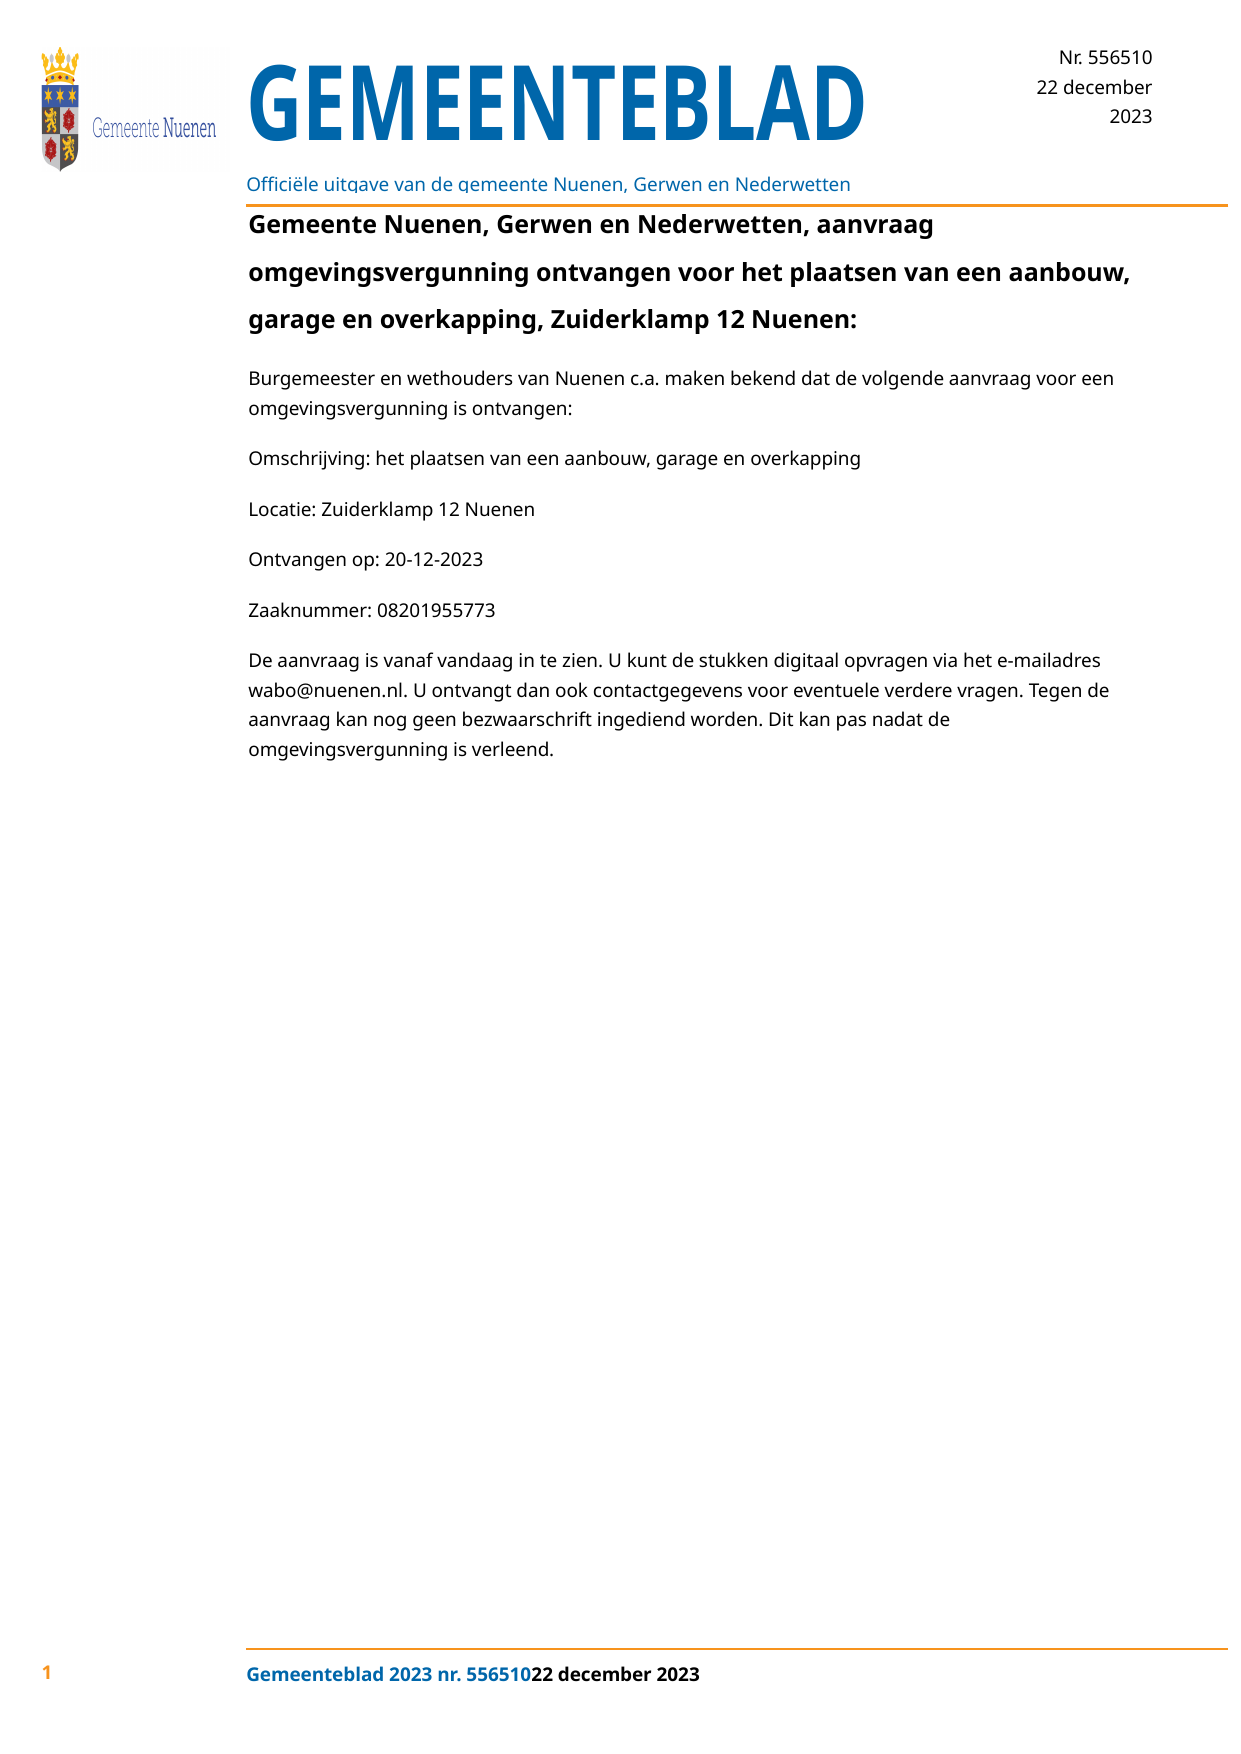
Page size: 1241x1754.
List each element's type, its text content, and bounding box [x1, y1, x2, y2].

text Ontvangen op: 20-12-2023 [248, 546, 1152, 572]
text Omschrijving: het plaatsen van een aanbouw, garage en overkapping [248, 446, 1152, 471]
text Zaaknummer: 08201955773 [248, 597, 1152, 622]
text Locatie: Zuiderklamp 12 Nuenen [248, 496, 1152, 522]
text Gemeente Nuenen, Gerwen en Nederwetten, aanvraag omgevingsvergunning ontvangen voor het plaatsen van een aanbouw, garage en overkapping, Zuiderklamp 12 Nuenen: [248, 207, 1152, 336]
text De aanvraag is vanaf vandaag in te zien. U kunt de stukken digitaal opvragen via het e-mailadres wabo@nuenen.nl. U ontvangt dan ook contactgegevens voor eventuele verdere vragen. Tegen de aanvraag kan nog geen bezwaarschrift ingediend worden. Dit kan pas nadat de omgevingsvergunning is verleend. [248, 647, 1152, 762]
text Burgemeester en wethouders van Nuenen c.a. maken bekend dat de volgende aanvraag voor een omgevingsvergunning is ontvangen: [248, 366, 1152, 421]
picture [41, 47, 231, 172]
